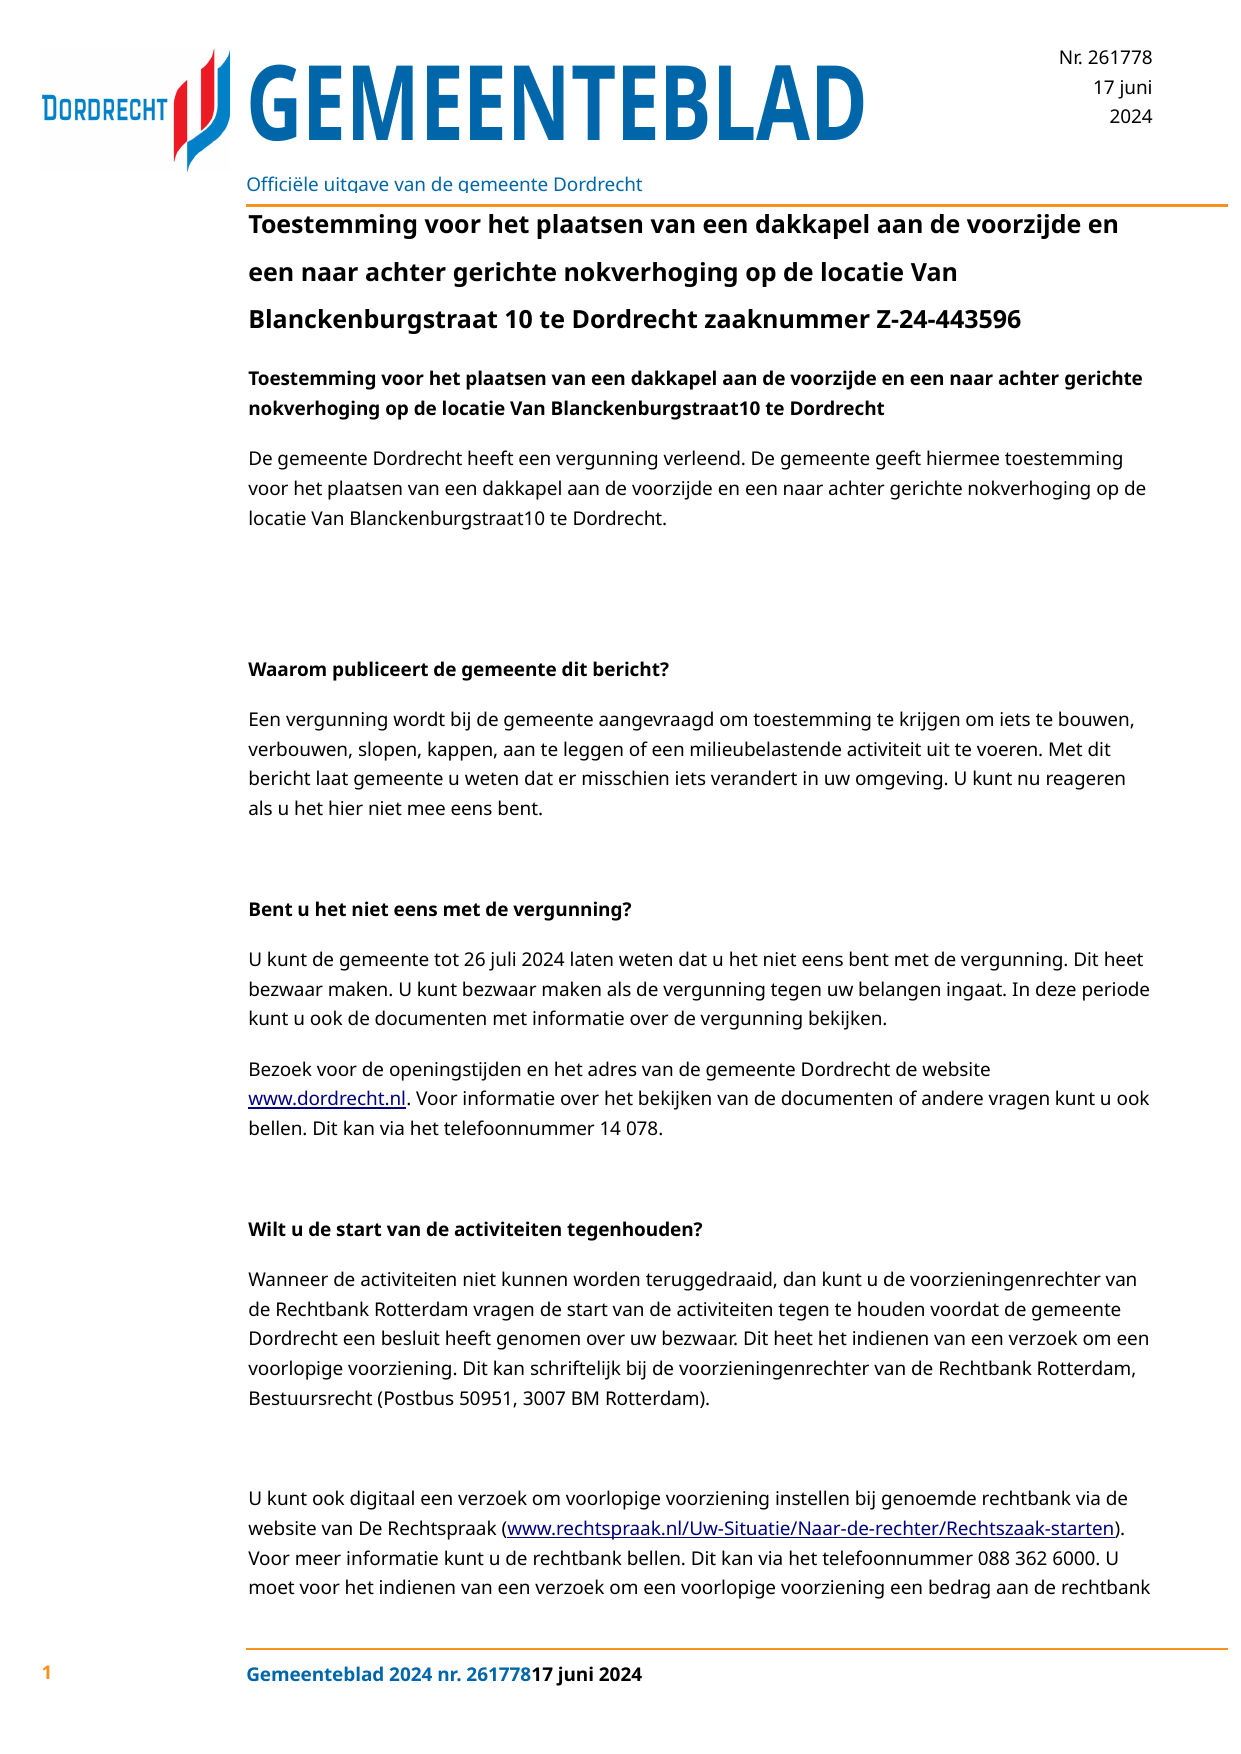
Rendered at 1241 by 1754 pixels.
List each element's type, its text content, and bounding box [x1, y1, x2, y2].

text U kunt ook digitaal een verzoek om voorlopige voorziening instellen bij genoemde rechtbank via de website van De Rechtspraak (www.rechtspraak.nl/Uw-Situatie/Naar-de-rechter/Rechtszaak-starten). Voor meer informatie kunt u de rechtbank bellen. Dit kan via het telefoonnummer 088 362 6000. U moet voor het indienen van een verzoek om een voorlopige voorziening een bedrag aan de rechtbank [248, 1486, 1152, 1600]
text Toestemming voor het plaatsen van een dakkapel aan de voorzijde en een naar achter gerichte nokverhoging op de locatie Van Blanckenburgstraat 10 te Dordrecht zaaknummer Z-24-443596 [248, 207, 1152, 336]
text Wilt u de start van de activiteiten tegenhouden? [248, 1216, 1152, 1242]
text U kunt de gemeente tot 26 juli 2024 laten weten dat u het niet eens bent met de vergunning. Dit heet bezwaar maken. U kunt bezwaar maken als de vergunning tegen uw belangen ingaat. In deze periode kunt u ook de documenten met informatie over de vergunning bekijken. [248, 946, 1152, 1031]
text Bezoek voor de openingstijden en het adres van de gemeente Dordrecht de website www.dordrecht.nl. Voor informatie over het bekijken van de documenten of andere vragen kunt u ook bellen. Dit kan via het telefoonnummer 14 078. [248, 1056, 1152, 1141]
text Waarom publiceert de gemeente dit bericht? [248, 656, 1152, 682]
text Bent u het niet eens met de vergunning? [248, 896, 1152, 922]
text Toestemming voor het plaatsen van een dakkapel aan de voorzijde en een naar achter gerichte nokverhoging op de locatie Van Blanckenburgstraat10 te Dordrecht [248, 366, 1152, 421]
text Wanneer de activiteiten niet kunnen worden teruggedraaid, dan kunt u de voorzieningenrechter van de Rechtbank Rotterdam vragen de start van de activiteiten tegen te houden voordat de gemeente Dordrecht een besluit heeft genomen over uw bezwaar. Dit heet het indienen van een verzoek om een voorlopige voorziening. Dit kan schriftelijk bij de voorzieningenrechter van de Rechtbank Rotterdam, Bestuursrecht (Postbus 50951, 3007 BM Rotterdam). [248, 1266, 1152, 1410]
text De gemeente Dordrecht heeft een vergunning verleend. De gemeente geeft hiermee toestemming voor het plaatsen van een dakkapel aan de voorzijde en een naar achter gerichte nokverhoging op de locatie Van Blanckenburgstraat10 te Dordrecht. [248, 446, 1152, 530]
text Een vergunning wordt bij de gemeente aangevraagd om toestemming te krijgen om iets te bouwen, verbouwen, slopen, kappen, aan te leggen of een milieubelastende activiteit uit te voeren. Met dit bericht laat gemeente u weten dat er misschien iets verandert in uw omgeving. U kunt nu reageren als u het hier niet mee eens bent. [248, 706, 1152, 821]
picture [41, 47, 231, 172]
